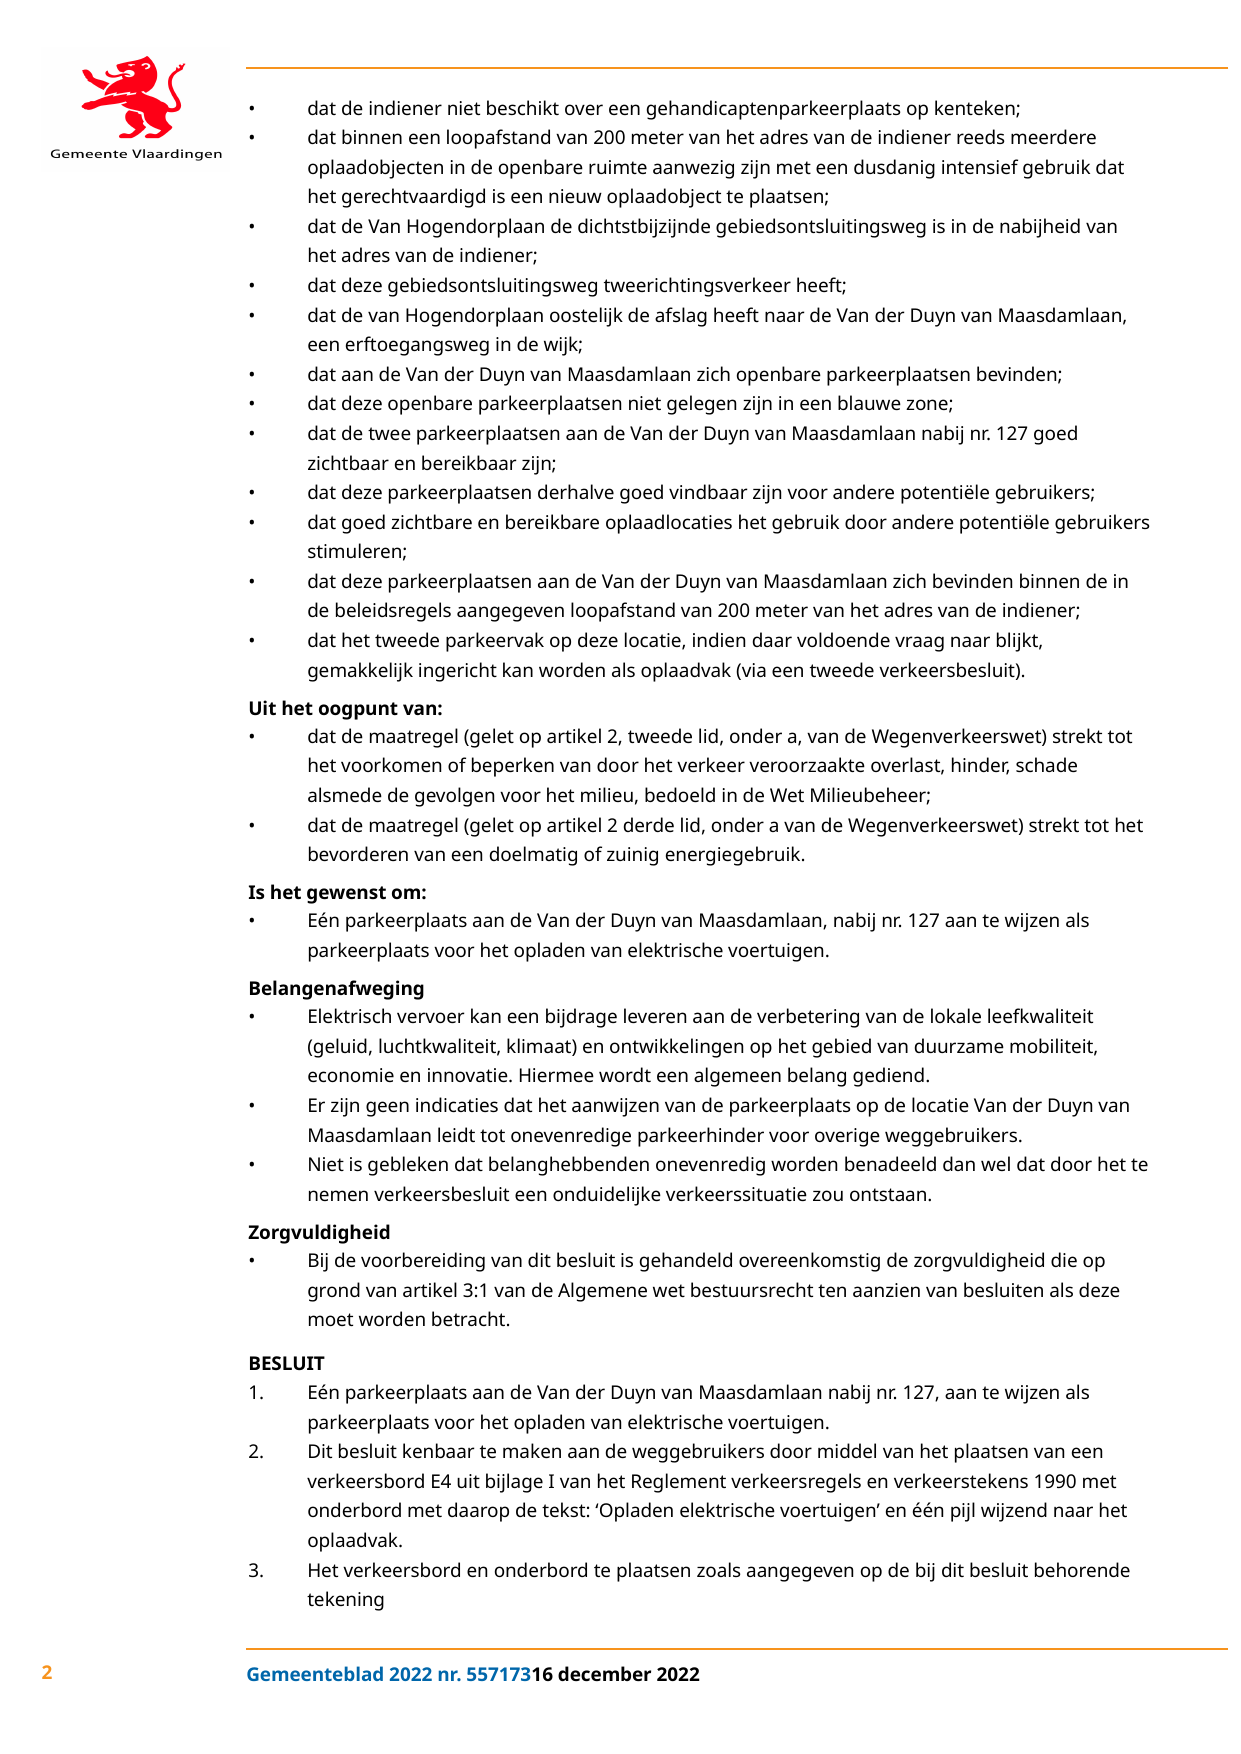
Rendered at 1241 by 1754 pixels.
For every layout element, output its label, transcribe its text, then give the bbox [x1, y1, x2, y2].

list dat deze parkeerplaatsen aan de Van der Duyn van Maasdamlaan zich bevinden binnen de in de beleidsregels aangegeven loopafstand van 200 meter van het adres van de indiener; [248, 568, 1152, 623]
list dat goed zichtbare en bereikbare oplaadlocaties het gebruik door andere potentiӫle gebruikers stimuleren; [248, 509, 1152, 564]
list dat de twee parkeerplaatsen aan de Van der Duyn van Maasdamlaan nabij nr. 127 goed zichtbaar en bereikbaar zijn; [248, 420, 1152, 476]
list Elektrisch vervoer kan een bijdrage leveren aan de verbetering van de lokale leefkwaliteit (geluid, luchtkwaliteit, klimaat) en ontwikkelingen op het gebied van duurzame mobiliteit, economie en innovatie. Hiermee wordt een algemeen belang gediend. [248, 1003, 1152, 1088]
list Dit besluit kenbaar te maken aan de weggebruikers door middel van het plaatsen van een verkeersbord E4 uit bijlage I van het Reglement verkeersregels en verkeerstekens 1990 met onderbord met daarop de tekst: ‘Opladen elektrische voertuigen’ en één pijl wijzend naar het oplaadvak. [248, 1438, 1152, 1553]
list dat de Van Hogendorplaan de dichtstbijzijnde gebiedsontsluitingsweg is in de nabijheid van het adres van de indiener; [248, 213, 1152, 268]
list dat aan de Van der Duyn van Maasdamlaan zich openbare parkeerplaatsen bevinden; [248, 361, 1152, 387]
list dat binnen een loopafstand van 200 meter van het adres van de indiener reeds meerdere oplaadobjecten in de openbare ruimte aanwezig zijn met een dusdanig intensief gebruik dat het gerechtvaardigd is een nieuw oplaadobject te plaatsen; [248, 124, 1152, 209]
list Niet is gebleken dat belanghebbenden onevenredig worden benadeeld dan wel dat door het te nemen verkeersbesluit een onduidelijke verkeerssituatie zou ontstaan. [248, 1151, 1152, 1207]
text Is het gewenst om: [248, 879, 1152, 905]
text Zorgvuldigheid [248, 1219, 1152, 1245]
list dat deze openbare parkeerplaatsen niet gelegen zijn in een blauwe zone; [248, 391, 1152, 416]
list dat het tweede parkeervak op deze locatie, indien daar voldoende vraag naar blijkt, gemakkelijk ingericht kan worden als oplaadvak (via een tweede verkeersbesluit). [248, 627, 1152, 683]
picture [41, 47, 231, 172]
list dat deze parkeerplaatsen derhalve goed vindbaar zijn voor andere potentiële gebruikers; [248, 479, 1152, 505]
text Belangenafweging [248, 975, 1152, 1001]
list dat de maatregel (gelet op artikel 2 derde lid, onder a van de Wegenverkeerswet) strekt tot het bevorderen van een doelmatig of zuinig energiegebruik. [248, 812, 1152, 867]
list Bij de voorbereiding van dit besluit is gehandeld overeenkomstig de zorgvuldigheid die op grond van artikel 3:1 van de Algemene wet bestuursrecht ten aanzien van besluiten als deze moet worden betracht. [248, 1247, 1152, 1332]
list Er zijn geen indicaties dat het aanwijzen van de parkeerplaats op de locatie Van der Duyn van Maasdamlaan leidt tot onevenredige parkeerhinder voor overige weggebruikers. [248, 1092, 1152, 1148]
list Eén parkeerplaats aan de Van der Duyn van Maasdamlaan, nabij nr. 127 aan te wijzen als parkeerplaats voor het opladen van elektrische voertuigen. [248, 908, 1152, 963]
list dat de indiener niet beschikt over een gehandicaptenparkeerplaats op kenteken; [248, 95, 1152, 121]
list dat deze gebiedsontsluitingsweg tweerichtingsverkeer heeft; [248, 272, 1152, 298]
list dat de van Hogendorplaan oostelijk de afslag heeft naar de Van der Duyn van Maasdamlaan, een erftoegangsweg in de wijk; [248, 302, 1152, 357]
list Het verkeersbord en onderbord te plaatsen zoals aangegeven op de bij dit besluit behorende tekening [248, 1557, 1152, 1612]
text BESLUIT [248, 1350, 1152, 1375]
text Uit het oogpunt van: [248, 695, 1152, 721]
list Eén parkeerplaats aan de Van der Duyn van Maasdamlaan nabij nr. 127, aan te wijzen als parkeerplaats voor het opladen van elektrische voertuigen. [248, 1379, 1152, 1434]
list dat de maatregel (gelet op artikel 2, tweede lid, onder a, van de Wegenverkeerswet) strekt tot het voorkomen of beperken van door het verkeer veroorzaakte overlast, hinder, schade alsmede de gevolgen voor het milieu, bedoeld in de Wet Milieubeheer; [248, 723, 1152, 808]
